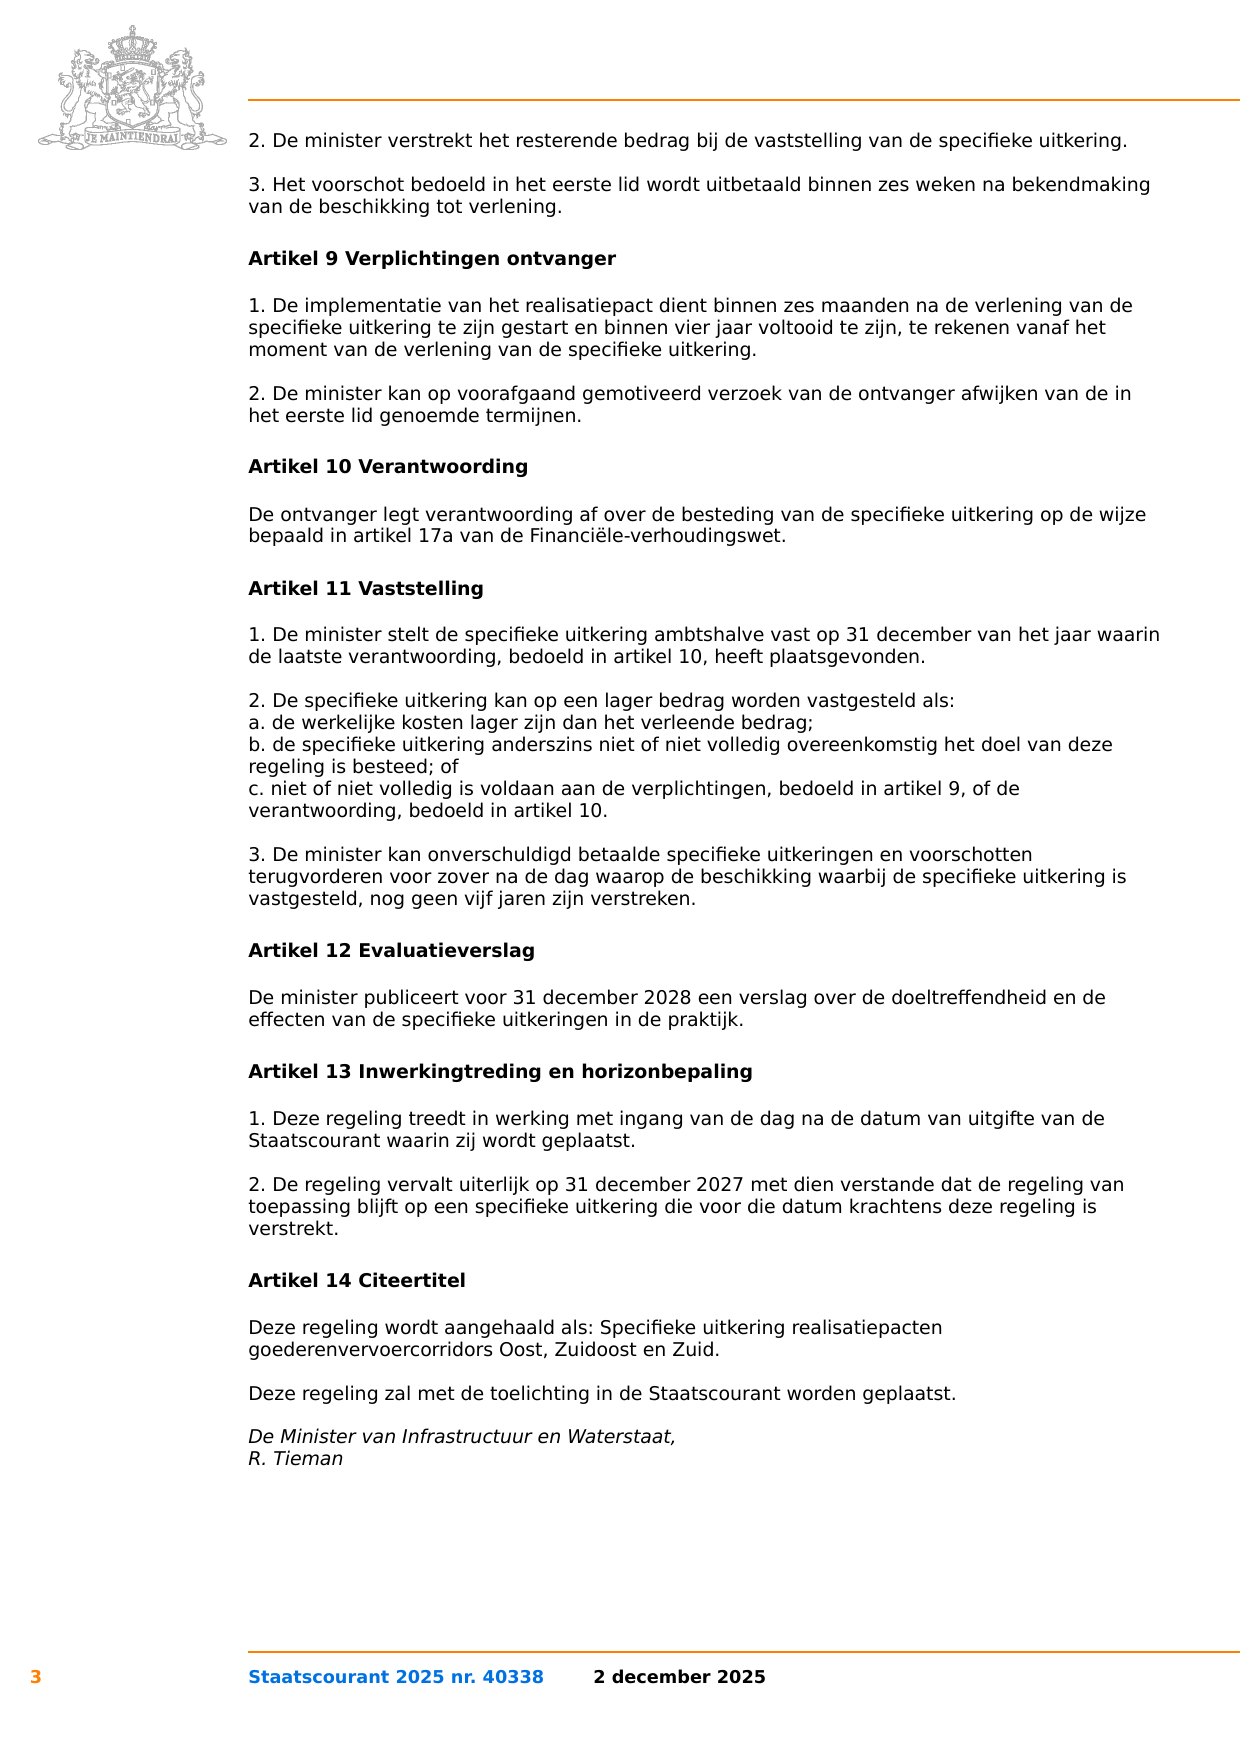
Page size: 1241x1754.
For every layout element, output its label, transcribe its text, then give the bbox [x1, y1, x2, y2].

text c. niet of niet volledig is voldaan aan de verplichtingen, bedoeld in artikel 9, of de verantwoording, bedoeld in artikel 10. [248, 778, 1163, 822]
text De minister publiceert voor 31 december 2028 een verslag over de doeltreffendheid en de effecten van de specifieke uitkeringen in de praktijk. [248, 987, 1163, 1031]
subtitle Artikel 12 Evaluatieverslag [248, 940, 1163, 962]
text 3. De minister kan onverschuldigd betaalde specifieke uitkeringen en voorschotten terugvorderen voor zover na de dag waarop de beschikking waarbij de specifieke uitkering is vastgesteld, nog geen vijf jaren zijn verstreken. [248, 844, 1163, 910]
text 3. Het voorschot bedoeld in het eerste lid wordt uitbetaald binnen zes weken na bekendmaking van de beschikking tot verlening. [248, 174, 1163, 218]
text 2. De minister verstrekt het resterende bedrag bij de vaststelling van de specifieke uitkering. [248, 130, 1163, 152]
text De Minister van Infrastructuur en Waterstaat, R. Tieman [248, 1426, 1163, 1470]
subtitle Artikel 13 Inwerkingtreding en horizonbepaling [248, 1061, 1163, 1083]
text 2. De regeling vervalt uiterlijk op 31 december 2027 met dien verstande dat de regeling van toepassing blijft op een specifieke uitkering die voor die datum krachtens deze regeling is verstrekt. [248, 1174, 1163, 1239]
picture [38, 25, 227, 150]
text 1. De minister stelt de specifieke uitkering ambtshalve vast op 31 december van het jaar waarin de laatste verantwoording, bedoeld in artikel 10, heeft plaatsgevonden. [248, 624, 1163, 668]
text Deze regeling zal met de toelichting in de Staatscourant worden geplaatst. [248, 1382, 1163, 1404]
text Deze regeling wordt aangehaald als: Specifieke uitkering realisatiepacten goederenvervoercorridors Oost, Zuidoost en Zuid. [248, 1317, 1163, 1361]
subtitle Artikel 11 Vaststelling [248, 577, 1163, 599]
subtitle Artikel 10 Verantwoording [248, 456, 1163, 478]
text De ontvanger legt verantwoording af over de besteding van de specifieke uitkering op de wijze bepaald in artikel 17a van de Financiële-verhoudingswet. [248, 503, 1163, 547]
text 2. De specifieke uitkering kan op een lager bedrag worden vastgesteld als: [248, 690, 1163, 712]
text 1. De implementatie van het realisatiepact dient binnen zes maanden na de verlening van de specifieke uitkering te zijn gestart en binnen vier jaar voltooid te zijn, te rekenen vanaf het moment van de verlening van de specifieke uitkering. [248, 295, 1163, 361]
text b. de specifieke uitkering anderszins niet of niet volledig overeenkomstig het doel van deze regeling is besteed; of [248, 734, 1163, 778]
text a. de werkelijke kosten lager zijn dan het verleende bedrag; [248, 712, 1163, 734]
subtitle Artikel 14 Citeertitel [248, 1269, 1163, 1292]
subtitle Artikel 9 Verplichtingen ontvanger [248, 248, 1163, 270]
text 1. Deze regeling treedt in werking met ingang van de dag na de datum van uitgifte van de Staatscourant waarin zij wordt geplaatst. [248, 1108, 1163, 1152]
text 2. De minister kan op voorafgaand gemotiveerd verzoek van de ontvanger afwijken van de in het eerste lid genoemde termijnen. [248, 382, 1163, 426]
